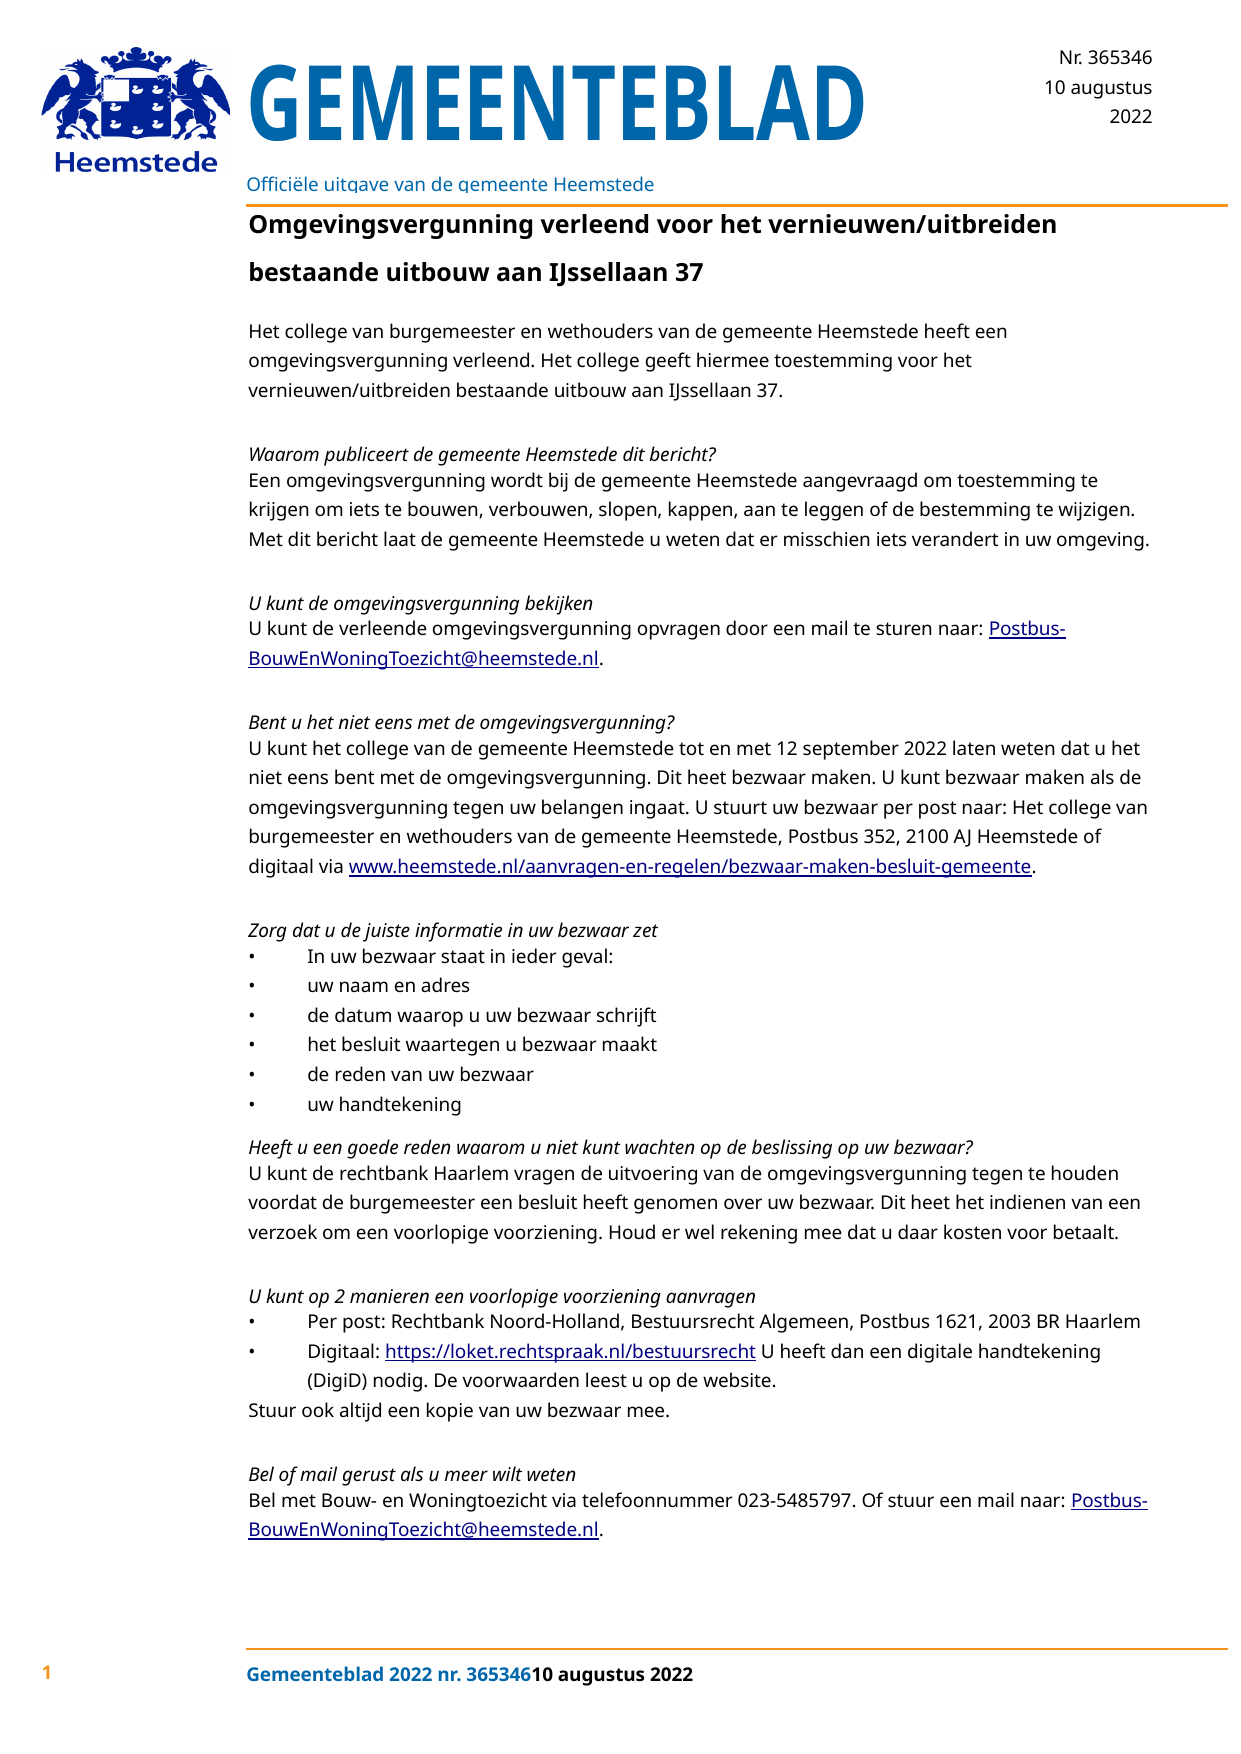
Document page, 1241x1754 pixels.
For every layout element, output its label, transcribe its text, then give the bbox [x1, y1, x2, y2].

text Omgevingsvergunning verleend voor het vernieuwen/uitbreiden bestaande uitbouw aan IJssellaan 37 [248, 207, 1152, 288]
list Per post: Rechtbank Noord-Holland, Bestuursrecht Algemeen, Postbus 1621, 2003 BR Haarlem [248, 1308, 1152, 1334]
list de reden van uw bezwaar [248, 1061, 1152, 1087]
text Bent u het niet eens met de omgevingsvergunning? [248, 709, 1152, 735]
list het besluit waartegen u bezwaar maakt [248, 1032, 1152, 1057]
text Waarom publiceert de gemeente Heemstede dit bericht? [248, 441, 1152, 467]
text Het college van burgemeester en wethouders van de gemeente Heemstede heeft een omgevingsvergunning verleend. Het college geeft hiermee toestemming voor het vernieuwen/uitbreiden bestaande uitbouw aan IJssellaan 37. [248, 318, 1152, 403]
picture [41, 47, 231, 172]
text U kunt de omgevingsvergunning bekijken [248, 590, 1152, 616]
text Heeft u een goede reden waarom u niet kunt wachten op de beslissing op uw bezwaar? [248, 1134, 1152, 1160]
list Digitaal: https://loket.rechtspraak.nl/bestuursrecht U heeft dan een digitale handtekening (DigiD) nodig. De voorwaarden leest u op de website. [248, 1338, 1152, 1393]
text Een omgevingsvergunning wordt bij de gemeente Heemstede aangevraagd om toestemming te krijgen om iets te bouwen, verbouwen, slopen, kappen, aan te leggen of de bestemming te wijzigen. Met dit bericht laat de gemeente Heemstede u weten dat er misschien iets verandert in uw omgeving. [248, 467, 1152, 552]
text U kunt het college van de gemeente Heemstede tot en met 12 september 2022 laten weten dat u het niet eens bent met de omgevingsvergunning. Dit heet bezwaar maken. U kunt bezwaar maken als de omgevingsvergunning tegen uw belangen ingaat. U stuurt uw bezwaar per post naar: Het college van burgemeester en wethouders van de gemeente Heemstede, Postbus 352, 2100 AJ Heemstede of digitaal via www.heemstede.nl/aanvragen-en-regelen/bezwaar-maken-besluit-gemeente. [248, 735, 1152, 879]
text Bel met Bouw- en Woningtoezicht via telefoonnummer 023-5485797. Of stuur een mail naar: Postbus-BouwEnWoningToezicht@heemstede.nl. [248, 1487, 1152, 1542]
text U kunt de verleende omgevingsvergunning opvragen door een mail te sturen naar: Postbus-BouwEnWoningToezicht@heemstede.nl. [248, 616, 1152, 671]
text Zorg dat u de juiste informatie in uw bezwaar zet [248, 917, 1152, 943]
list de datum waarop u uw bezwaar schrijft [248, 1002, 1152, 1028]
list In uw bezwaar staat in ieder geval: [248, 943, 1152, 969]
text U kunt op 2 manieren een voorlopige voorziening aanvragen [248, 1283, 1152, 1308]
text U kunt de rechtbank Haarlem vragen de uitvoering van de omgevingsvergunning tegen te houden voordat de burgemeester een besluit heeft genomen over uw bezwaar. Dit heet het indienen van een verzoek om een voorlopige voorziening. Houd er wel rekening mee dat u daar kosten voor betaalt. [248, 1160, 1152, 1244]
list uw naam en adres [248, 972, 1152, 998]
text Stuur ook altijd een kopie van uw bezwaar mee. [248, 1397, 1152, 1423]
list uw handtekening [248, 1091, 1152, 1117]
text Bel of mail gerust als u meer wilt weten [248, 1461, 1152, 1487]
